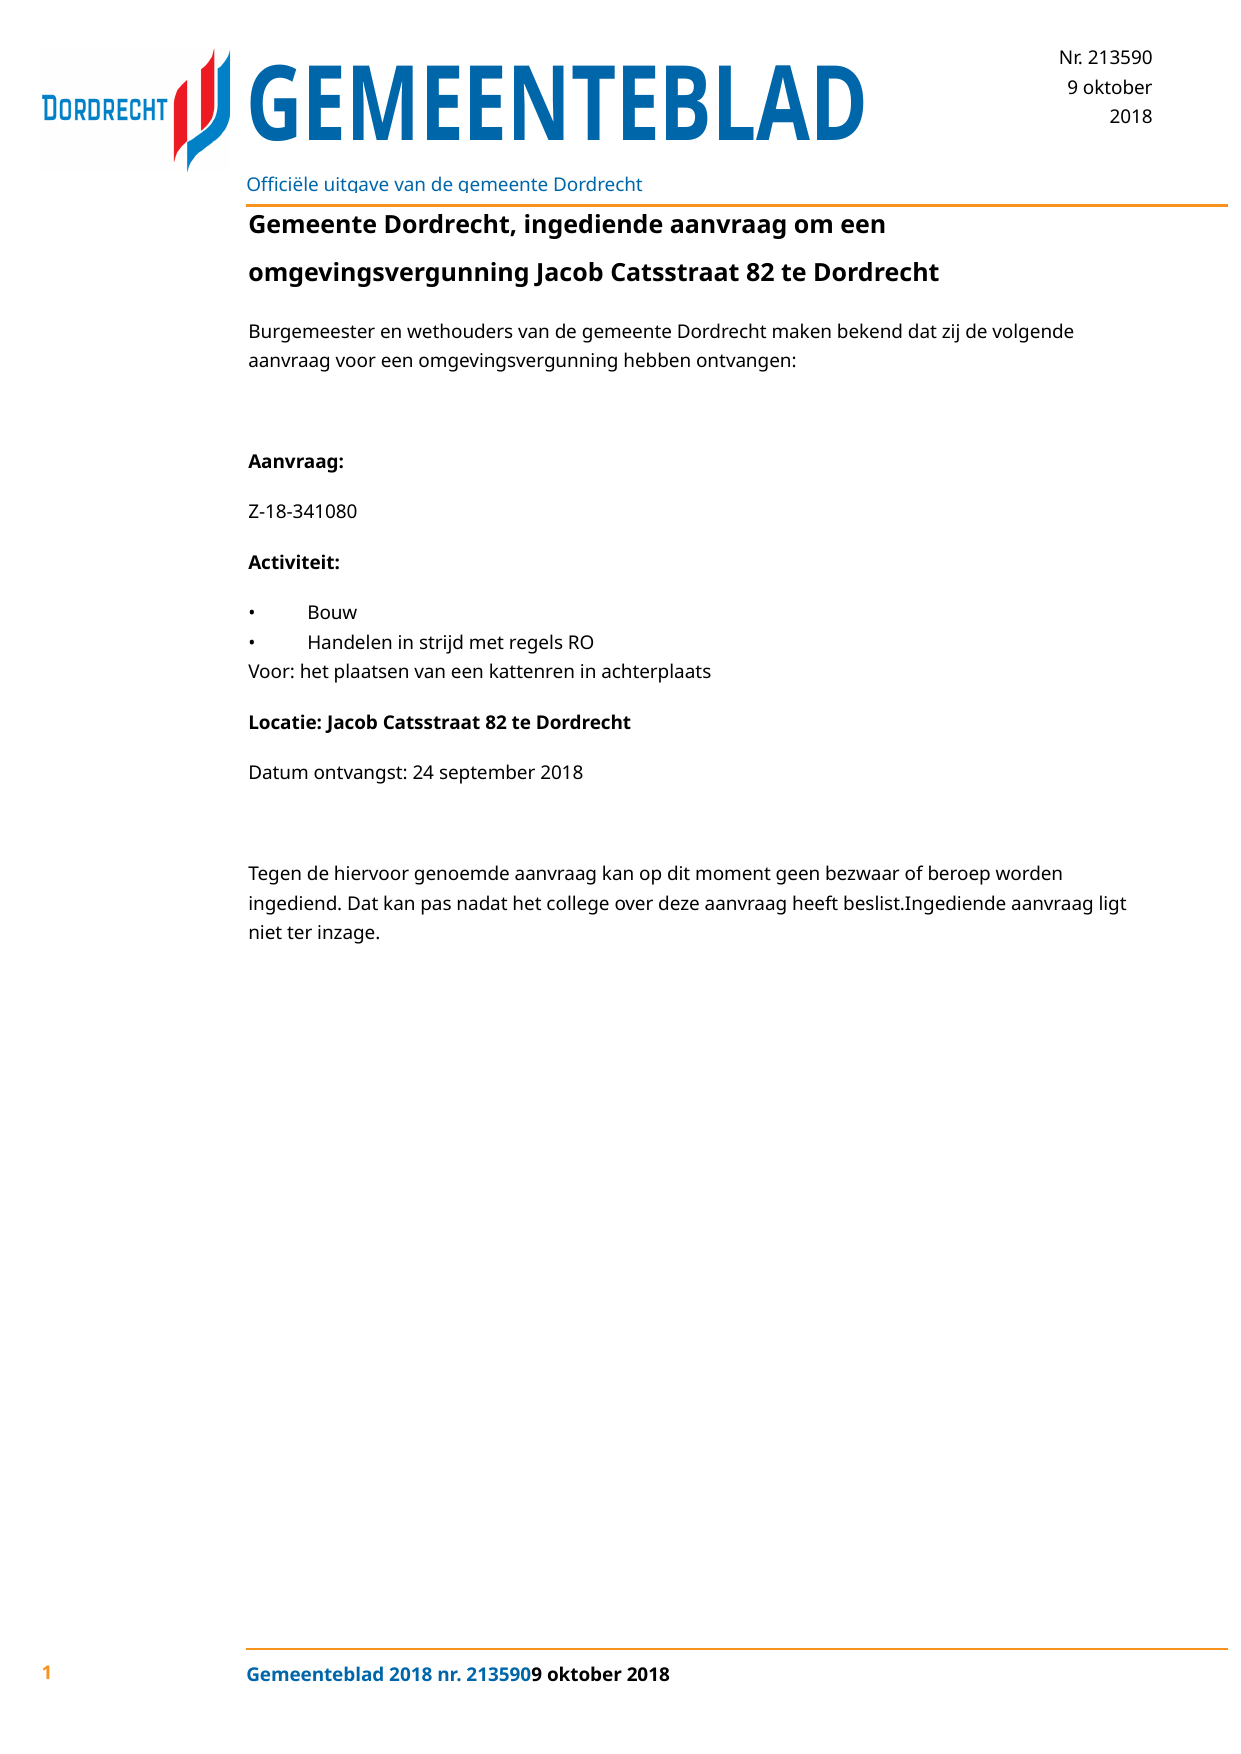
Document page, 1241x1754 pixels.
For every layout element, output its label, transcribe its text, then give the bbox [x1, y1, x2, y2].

text Burgemeester en wethouders van de gemeente Dordrecht maken bekend dat zij de volgende aanvraag voor een omgevingsvergunning hebben ontvangen: [248, 318, 1152, 373]
picture [41, 47, 231, 172]
text Aanvraag: [248, 448, 1152, 474]
text Datum ontvangst: 24 september 2018 [248, 759, 1152, 785]
text Voor: het plaatsen van een kattenren in achterplaats [248, 659, 1152, 684]
text Z-18-341080 [248, 499, 1152, 524]
list Bouw [248, 599, 1152, 625]
text Activiteit: [248, 549, 1152, 575]
text Locatie: Jacob Catsstraat 82 te Dordrecht [248, 709, 1152, 735]
text Gemeente Dordrecht, ingediende aanvraag om een omgevingsvergunning Jacob Catsstraat 82 te Dordrecht [248, 207, 1152, 288]
list Handelen in strijd met regels RO [248, 629, 1152, 655]
text Tegen de hiervoor genoemde aanvraag kan op dit moment geen bezwaar of beroep worden ingediend. Dat kan pas nadat het college over deze aanvraag heeft beslist.Ingediende aanvraag ligt niet ter inzage. [248, 860, 1152, 945]
